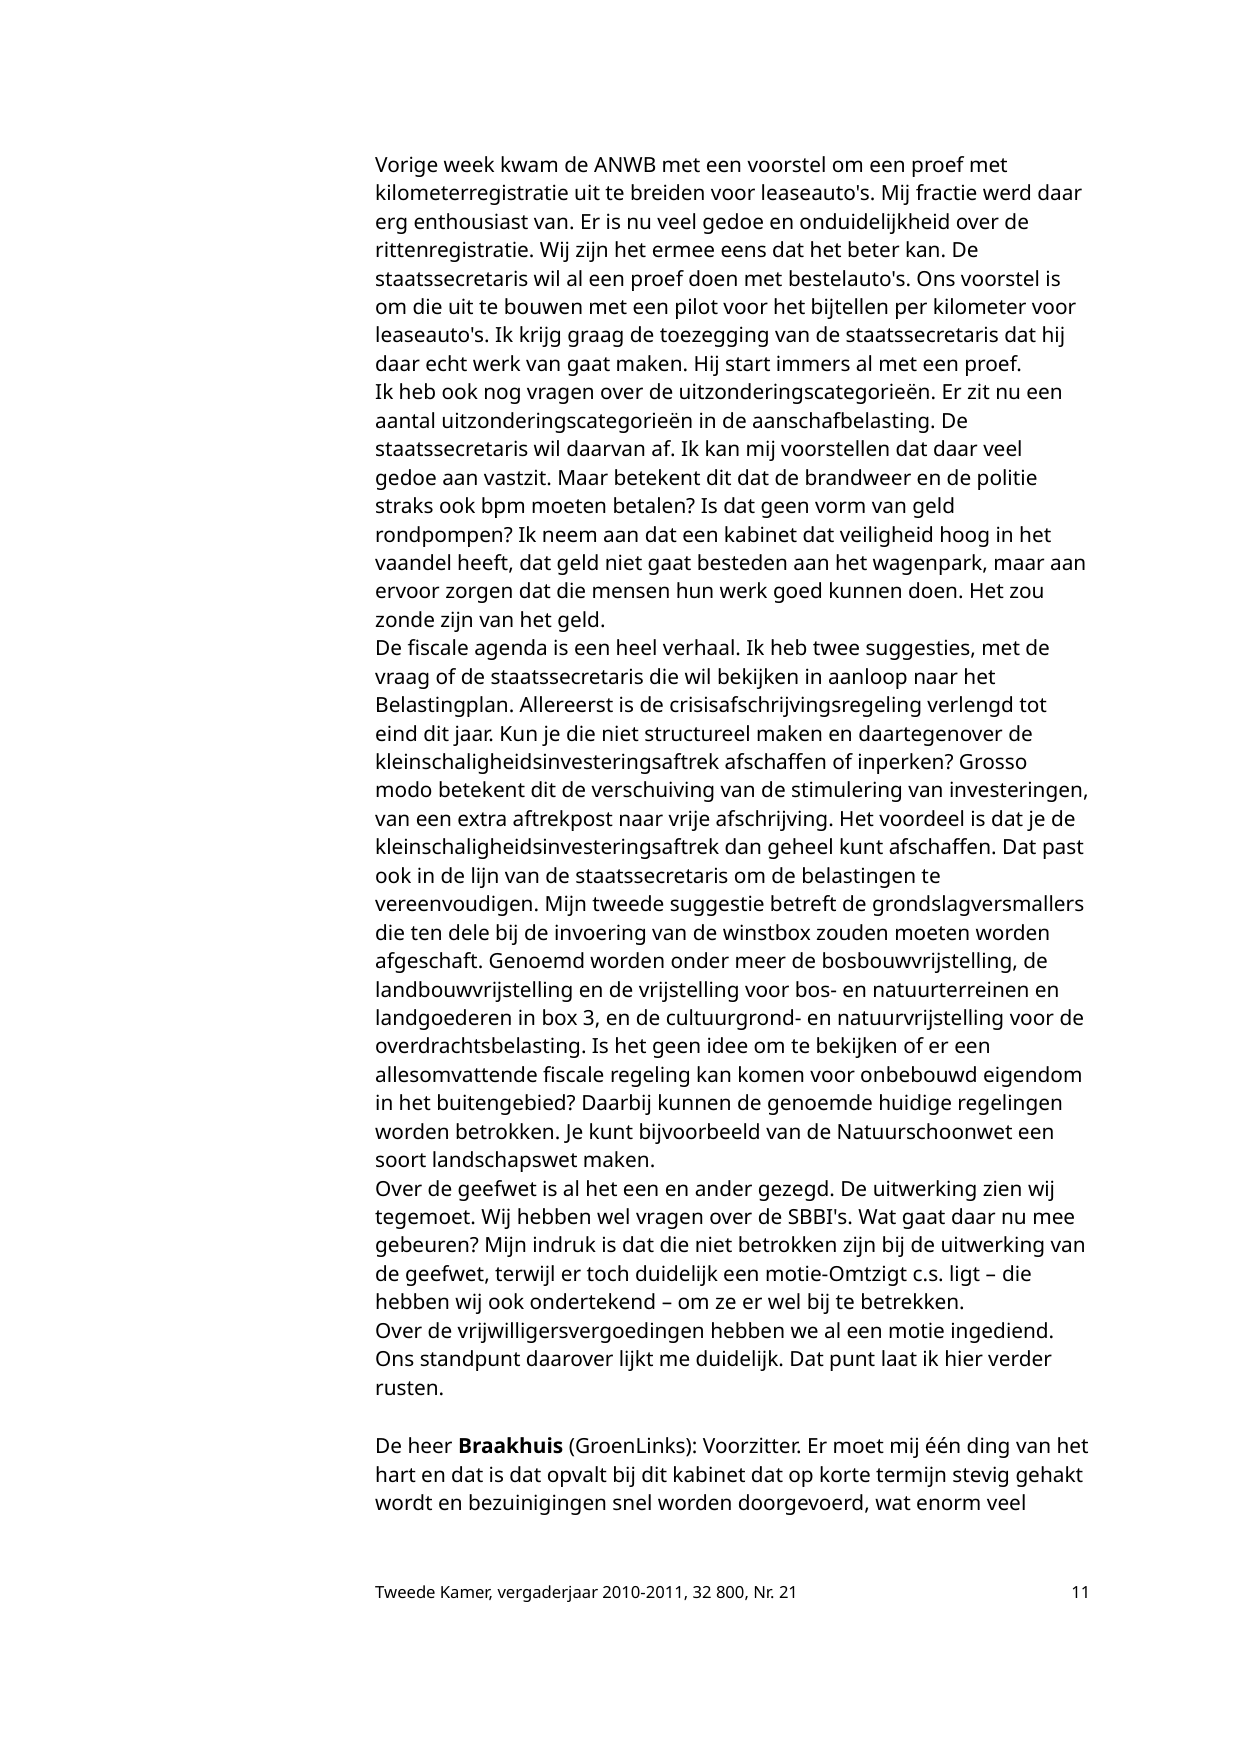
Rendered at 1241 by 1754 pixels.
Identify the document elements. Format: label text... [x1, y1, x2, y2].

text De heer Braakhuis (GroenLinks): Voorzitter. Er moet mij één ding van het hart en dat is dat opvalt bij dit kabinet dat op korte termijn stevig gehakt wordt en bezuinigingen snel worden doorgevoerd, wat enorm veel [375, 1431, 1090, 1517]
text Over de geefwet is al het een en ander gezegd. De uitwerking zien wij tegemoet. Wij hebben wel vragen over de SBBI's. Wat gaat daar nu mee gebeuren? Mijn indruk is dat die niet betrokken zijn bij de uitwerking van de geefwet, terwijl er toch duidelijk een motie-Omtzigt c.s. ligt – die hebben wij ook ondertekend – om ze er wel bij te betrekken. [375, 1174, 1090, 1316]
text Ik heb ook nog vragen over de uitzonderingscategorieën. Er zit nu een aantal uitzonderingscategorieën in de aanschafbelasting. De staatssecretaris wil daarvan af. Ik kan mij voorstellen dat daar veel gedoe aan vastzit. Maar betekent dit dat de brandweer en de politie straks ook bpm moeten betalen? Is dat geen vorm van geld rondpompen? Ik neem aan dat een kabinet dat veiligheid hoog in het vaandel heeft, dat geld niet gaat besteden aan het wagenpark, maar aan ervoor zorgen dat die mensen hun werk goed kunnen doen. Het zou zonde zijn van het geld. [375, 377, 1090, 633]
text Over de vrijwilligersvergoedingen hebben we al een motie ingediend. Ons standpunt daarover lijkt me duidelijk. Dat punt laat ik hier verder rusten. [375, 1316, 1090, 1401]
text Vorige week kwam de ANWB met een voorstel om een proef met kilometerregistratie uit te breiden voor leaseauto's. Mij fractie werd daar erg enthousiast van. Er is nu veel gedoe en onduidelijkheid over de rittenregistratie. Wij zijn het ermee eens dat het beter kan. De staatssecretaris wil al een proef doen met bestelauto's. Ons voorstel is om die uit te bouwen met een pilot voor het bijtellen per kilometer voor leaseauto's. Ik krijg graag de toezegging van de staatssecretaris dat hij daar echt werk van gaat maken. Hij start immers al met een proef. [375, 150, 1090, 377]
text De fiscale agenda is een heel verhaal. Ik heb twee suggesties, met de vraag of de staatssecretaris die wil bekijken in aanloop naar het Belastingplan. Allereerst is de crisisafschrijvingsregeling verlengd tot eind dit jaar. Kun je die niet structureel maken en daartegenover de kleinschaligheidsinvesteringsaftrek afschaffen of inperken? Grosso modo betekent dit de verschuiving van de stimulering van investeringen, van een extra aftrekpost naar vrije afschrijving. Het voordeel is dat je de kleinschaligheidsinvesteringsaftrek dan geheel kunt afschaffen. Dat past ook in de lijn van de staatssecretaris om de belastingen te vereenvoudigen. Mijn tweede suggestie betreft de grondslagversmallers die ten dele bij de invoering van de winstbox zouden moeten worden afgeschaft. Genoemd worden onder meer de bosbouwvrijstelling, de landbouwvrijstelling en de vrijstelling voor bos- en natuurterreinen en landgoederen in box 3, en de cultuurgrond- en natuurvrijstelling voor de overdrachtsbelasting. Is het geen idee om te bekijken of er een allesomvattende fiscale regeling kan komen voor onbebouwd eigendom in het buitengebied? Daarbij kunnen de genoemde huidige regelingen worden betrokken. Je kunt bijvoorbeeld van de Natuurschoonwet een soort landschapswet maken. [375, 633, 1090, 1174]
